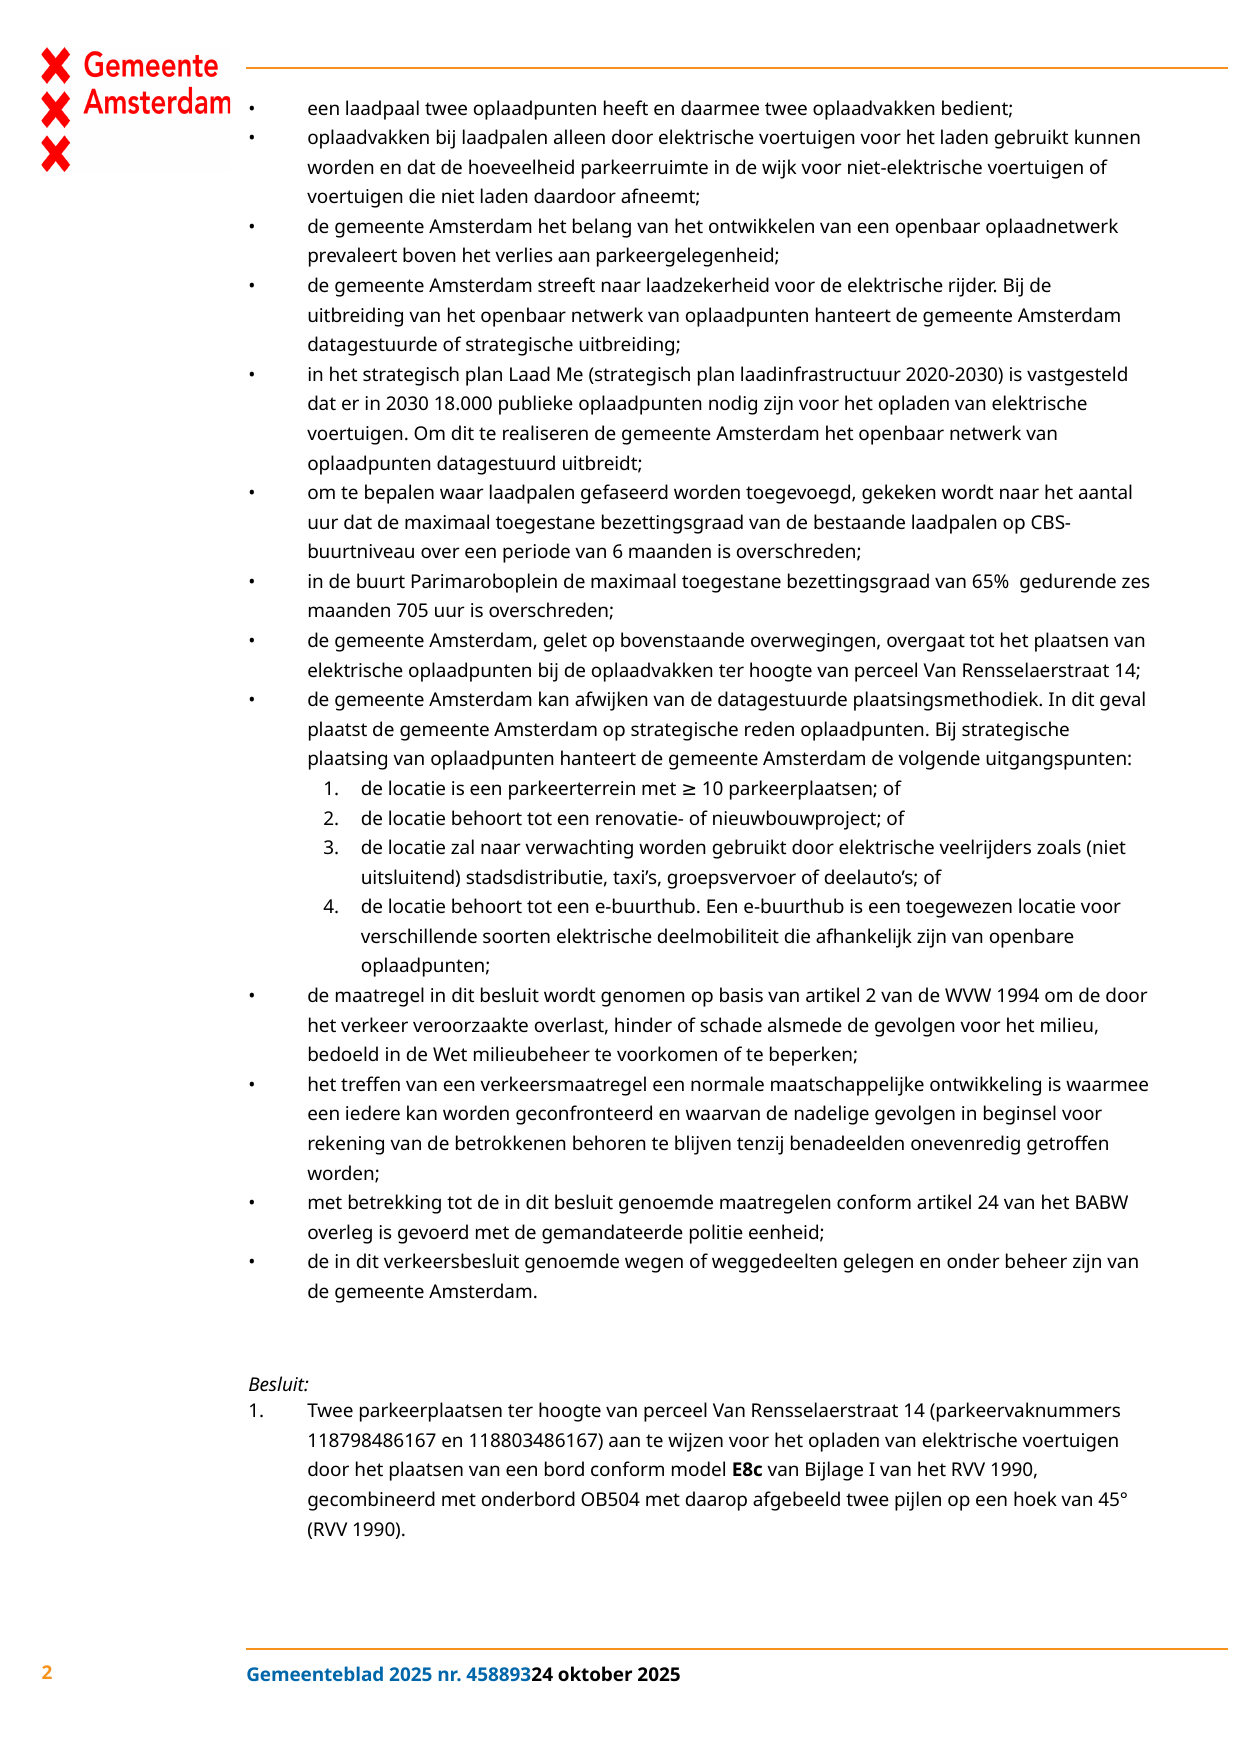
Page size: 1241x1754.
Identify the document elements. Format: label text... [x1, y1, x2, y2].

list de locatie zal naar verwachting worden gebruikt door elektrische veelrijders zoals (niet uitsluitend) stadsdistributie, taxi’s, groepsvervoer of deelauto’s; of [323, 834, 1152, 890]
list de gemeente Amsterdam kan afwijken van de datagestuurde plaatsingsmethodiek. In dit geval plaatst de gemeente Amsterdam op strategische reden oplaadpunten. Bij strategische plaatsing van oplaadpunten hanteert de gemeente Amsterdam de volgende uitgangspunten: [248, 686, 1152, 771]
list een laadpaal twee oplaadpunten heeft en daarmee twee oplaadvakken bedient; [248, 95, 1152, 121]
list de gemeente Amsterdam het belang van het ontwikkelen van een openbaar oplaadnetwerk prevaleert boven het verlies aan parkeergelegenheid; [248, 213, 1152, 268]
list met betrekking tot de in dit besluit genoemde maatregelen conform artikel 24 van het BABW overleg is gevoerd met de gemandateerde politie eenheid; [248, 1189, 1152, 1245]
list in het strategisch plan Laad Me (strategisch plan laadinfrastructuur 2020-2030) is vastgesteld dat er in 2030 18.000 publieke oplaadpunten nodig zijn voor het opladen van elektrische voertuigen. Om dit te realiseren de gemeente Amsterdam het openbaar netwerk van oplaadpunten datagestuurd uitbreidt; [248, 361, 1152, 476]
list Twee parkeerplaatsen ter hoogte van perceel Van Rensselaerstraat 14 (parkeervaknummers 118798486167 en 118803486167) aan te wijzen voor het opladen van elektrische voertuigen door het plaatsen van een bord conform model E8c van Bijlage I van het RVV 1990, gecombineerd met onderbord OB504 met daarop afgebeeld twee pijlen op een hoek van 45° (RVV 1990). [248, 1397, 1152, 1541]
list in de buurt Parimaroboplein de maximaal toegestane bezettingsgraad van 65% gedurende zes maanden 705 uur is overschreden; [248, 568, 1152, 623]
list de locatie behoort tot een renovatie- of nieuwbouwproject; of [323, 805, 1152, 831]
list de gemeente Amsterdam, gelet op bovenstaande overwegingen, overgaat tot het plaatsen van elektrische oplaadpunten bij de oplaadvakken ter hoogte van perceel Van Rensselaerstraat 14; [248, 627, 1152, 683]
list de in dit verkeersbesluit genoemde wegen of weggedeelten gelegen en onder beheer zijn van de gemeente Amsterdam. [248, 1248, 1152, 1304]
list om te bepalen waar laadpalen gefaseerd worden toegevoegd, gekeken wordt naar het aantal uur dat de maximaal toegestane bezettingsgraad van de bestaande laadpalen op CBS-buurtniveau over een periode van 6 maanden is overschreden; [248, 479, 1152, 564]
list de gemeente Amsterdam streeft naar laadzekerheid voor de elektrische rijder. Bij de uitbreiding van het openbaar netwerk van oplaadpunten hanteert de gemeente Amsterdam datagestuurde of strategische uitbreiding; [248, 272, 1152, 357]
text Besluit: [248, 1372, 1152, 1397]
list oplaadvakken bij laadpalen alleen door elektrische voertuigen voor het laden gebruikt kunnen worden en dat de hoeveelheid parkeerruimte in de wijk voor niet-elektrische voertuigen of voertuigen die niet laden daardoor afneemt; [248, 124, 1152, 209]
list het treffen van een verkeersmaatregel een normale maatschappelijke ontwikkeling is waarmee een iedere kan worden geconfronteerd en waarvan de nadelige gevolgen in beginsel voor rekening van de betrokkenen behoren te blijven tenzij benadeelden onevenredig getroffen worden; [248, 1071, 1152, 1186]
list de locatie is een parkeerterrein met ≥ 10 parkeerplaatsen; of [323, 775, 1152, 801]
picture [41, 47, 231, 172]
list de locatie behoort tot een e-buurthub. Een e-buurthub is een toegewezen locatie voor verschillende soorten elektrische deelmobiliteit die afhankelijk zijn van openbare oplaadpunten; [323, 893, 1152, 978]
list de maatregel in dit besluit wordt genomen op basis van artikel 2 van de WVW 1994 om de door het verkeer veroorzaakte overlast, hinder of schade alsmede de gevolgen voor het milieu, bedoeld in de Wet milieubeheer te voorkomen of te beperken; [248, 982, 1152, 1067]
